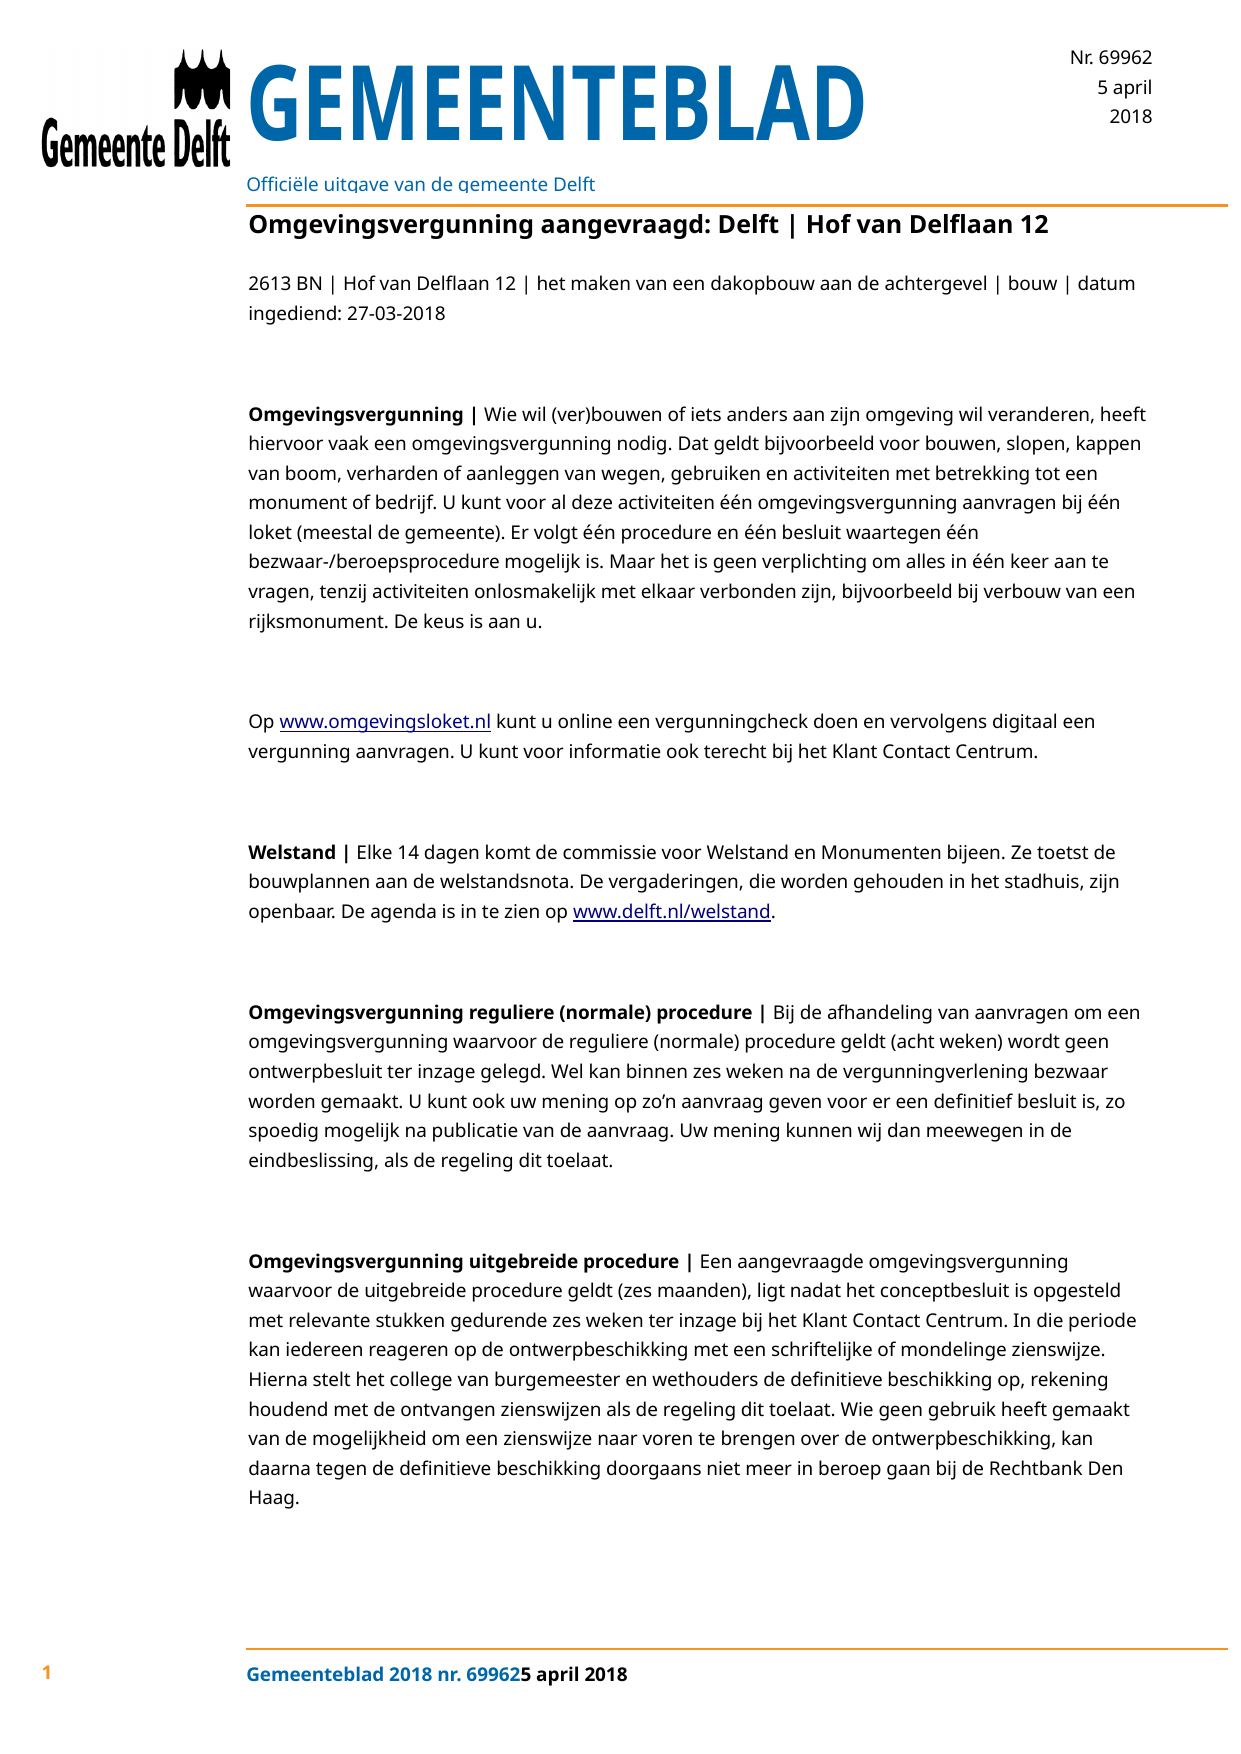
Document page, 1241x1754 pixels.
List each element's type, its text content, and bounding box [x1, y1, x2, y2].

text 2613 BN | Hof van Delflaan 12 | het maken van een dakopbouw aan de achtergevel | bouw | datum ingediend: 27-03-2018 [248, 270, 1152, 326]
text Omgevingsvergunning uitgebreide procedure | Een aangevraagde omgevingsvergunning waarvoor de uitgebreide procedure geldt (zes maanden), ligt nadat het conceptbesluit is opgesteld met relevante stukken gedurende zes weken ter inzage bij het Klant Contact Centrum. In die periode kan iedereen reageren op de ontwerpbeschikking met een schriftelijke of mondelinge zienswijze. Hierna stelt het college van burgemeester en wethouders de definitieve beschikking op, rekening houdend met de ontvangen zienswijzen als de regeling dit toelaat. Wie geen gebruik heeft gemaakt van de mogelijkheid om een zienswijze naar voren te brengen over de ontwerpbeschikking, kan daarna tegen de definitieve beschikking doorgaans niet meer in beroep gaan bij de Rechtbank Den Haag. [248, 1248, 1152, 1510]
text Welstand | Elke 14 dagen komt de commissie voor Welstand en Monumenten bijeen. Ze toetst de bouwplannen aan de welstandsnota. De vergaderingen, die worden gehouden in het stadhuis, zijn openbaar. De agenda is in te zien op www.delft.nl/welstand. [248, 839, 1152, 924]
text Omgevingsvergunning | Wie wil (ver)bouwen of iets anders aan zijn omgeving wil veranderen, heeft hiervoor vaak een omgevingsvergunning nodig. Dat geldt bijvoorbeeld voor bouwen, slopen, kappen van boom, verharden of aanleggen van wegen, gebruiken en activiteiten met betrekking tot een monument of bedrijf. U kunt voor al deze activiteiten één omgevingsvergunning aanvragen bij één loket (meestal de gemeente). Er volgt één procedure en één besluit waartegen één bezwaar-/beroepsprocedure mogelijk is. Maar het is geen verplichting om alles in één keer aan te vragen, tenzij activiteiten onlosmakelijk met elkaar verbonden zijn, bijvoorbeeld bij verbouw van een rijksmonument. De keus is aan u. [248, 401, 1152, 633]
text Op www.omgevingsloket.nl kunt u online een vergunningcheck doen en vervolgens digitaal een vergunning aanvragen. U kunt voor informatie ook terecht bij het Klant Contact Centrum. [248, 709, 1152, 764]
picture [41, 47, 231, 172]
text Omgevingsvergunning reguliere (normale) procedure | Bij de afhandeling van aanvragen om een omgevingsvergunning waarvoor de reguliere (normale) procedure geldt (acht weken) wordt geen ontwerpbesluit ter inzage gelegd. Wel kan binnen zes weken na de vergunningverlening bezwaar worden gemaakt. U kunt ook uw mening op zo’n aanvraag geven voor er een definitief besluit is, zo spoedig mogelijk na publicatie van de aanvraag. Uw mening kunnen wij dan meewegen in de eindbeslissing, als de regeling dit toelaat. [248, 999, 1152, 1173]
text Omgevingsvergunning aangevraagd: Delft | Hof van Delflaan 12 [248, 207, 1152, 241]
